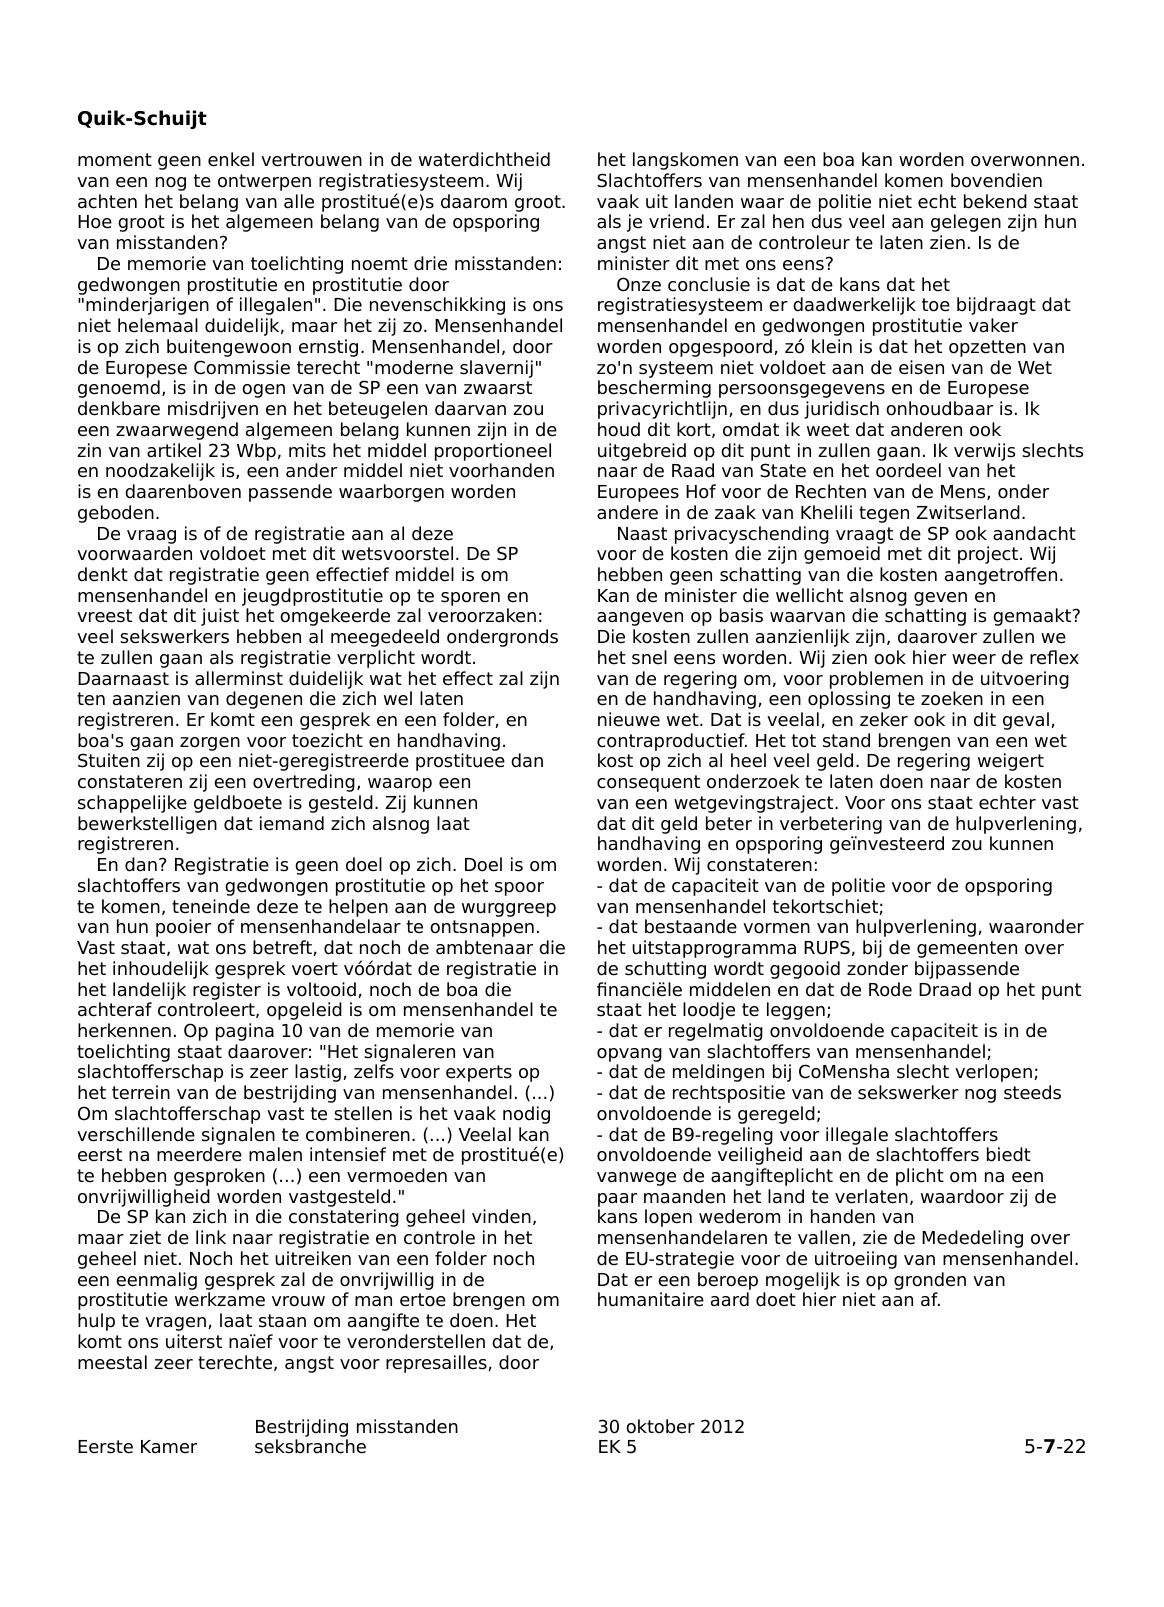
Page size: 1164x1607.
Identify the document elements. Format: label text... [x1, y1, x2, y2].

text moment geen enkel vertrouwen in de waterdichtheid van een nog te ontwerpen registratiesysteem. Wij achten het belang van alle prostitué(e)s daarom groot. Hoe groot is het algemeen belang van de opsporing van misstanden? [77, 150, 567, 254]
text - dat de B9-regeling voor illegale slachtoffers onvoldoende veiligheid aan de slachtoffers biedt vanwege de aangifteplicht en de plicht om na een paar maanden het land te verlaten, waardoor zij de kans lopen wederom in handen van mensenhandelaren te vallen, zie de Mededeling over de EU-strategie voor de uitroeiing van mensenhandel. Dat er een beroep mogelijk is op gronden van humanitaire aard doet hier niet aan af. [596, 1124, 1087, 1311]
text het langskomen van een boa kan worden overwonnen. Slachtoffers van mensenhandel komen bovendien vaak uit landen waar de politie niet echt bekend staat als je vriend. Er zal hen dus veel aan gelegen zijn hun angst niet aan de controleur te laten zien. Is de minister dit met ons eens? [596, 150, 1087, 274]
text Naast privacyschending vraagt de SP ook aandacht voor de kosten die zijn gemoeid met dit project. Wij hebben geen schatting van die kosten aangetroffen. Kan de minister die wellicht alsnog geven en aangeven op basis waarvan die schatting is gemaakt? Die kosten zullen aanzienlijk zijn, daarover zullen we het snel eens worden. Wij zien ook hier weer de reflex van de regering om, voor problemen in de uitvoering en de handhaving, een oplossing te zoeken in een nieuwe wet. Dat is veelal, en zeker ook in dit geval, contraproductief. Het tot stand brengen van een wet kost op zich al heel veel geld. De regering weigert consequent onderzoek te laten doen naar de kosten van een wetgevingstraject. Voor ons staat echter vast dat dit geld beter in verbetering van de hulpverlening, handhaving en opsporing geïnvesteerd zou kunnen worden. Wij constateren: [596, 523, 1087, 876]
text - dat er regelmatig onvoldoende capaciteit is in de opvang van slachtoffers van mensenhandel; [596, 1021, 1087, 1062]
text De memorie van toelichting noemt drie misstanden: gedwongen prostitutie en prostitutie door "minderjarigen of illegalen". Die nevenschikking is ons niet helemaal duidelijk, maar het zij zo. Mensenhandel is op zich buitengewoon ernstig. Mensenhandel, door de Europese Commissie terecht "moderne slavernij" genoemd, is in de ogen van de SP een van zwaarst denkbare misdrijven en het beteugelen daarvan zou een zwaarwegend algemeen belang kunnen zijn in de zin van artikel 23 Wbp, mits het middel proportioneel en noodzakelijk is, een ander middel niet voorhanden is en daarenboven passende waarborgen worden geboden. [77, 254, 567, 523]
text - dat de meldingen bij CoMensha slecht verlopen; [596, 1062, 1087, 1083]
text En dan? Registratie is geen doel op zich. Doel is om slachtoffers van gedwongen prostitutie op het spoor te komen, teneinde deze te helpen aan de wurggreep van hun pooier of mensenhandelaar te ontsnappen. Vast staat, wat ons betreft, dat noch de ambtenaar die het inhoudelijk gesprek voert vóórdat de registratie in het landelijk register is voltooid, noch de boa die achteraf controleert, opgeleid is om mensenhandel te herkennen. Op pagina 10 van de memorie van toelichting staat daarover: "Het signaleren van slachtofferschap is zeer lastig, zelfs voor experts op het terrein van de bestrijding van mensenhandel. (...) Om slachtofferschap vast te stellen is het vaak nodig verschillende signalen te combineren. (...) Veelal kan eerst na meerdere malen intensief met de prostitué(e) te hebben gesproken (...) een vermoeden van onvrijwilligheid worden vastgesteld." [77, 855, 567, 1207]
text De SP kan zich in die constatering geheel vinden, maar ziet de link naar registratie en controle in het geheel niet. Noch het uitreiken van een folder noch een eenmalig gesprek zal de onvrijwillig in de prostitutie werkzame vrouw of man ertoe brengen om hulp te vragen, laat staan om aangifte te doen. Het komt ons uiterst naïef voor te veronderstellen dat de, meestal zeer terechte, angst voor represailles, door [77, 1207, 567, 1373]
text Onze conclusie is dat de kans dat het registratiesysteem er daadwerkelijk toe bijdraagt dat mensenhandel en gedwongen prostitutie vaker worden opgespoord, zó klein is dat het opzetten van zo'n systeem niet voldoet aan de eisen van de Wet bescherming persoonsgegevens en de Europese privacyrichtlijn, en dus juridisch onhoudbaar is. Ik houd dit kort, omdat ik weet dat anderen ook uitgebreid op dit punt in zullen gaan. Ik verwijs slechts naar de Raad van State en het oordeel van het Europees Hof voor de Rechten van de Mens, onder andere in de zaak van Khelili tegen Zwitserland. [596, 274, 1087, 523]
text - dat bestaande vormen van hulpverlening, waaronder het uitstapprogramma RUPS, bij de gemeenten over de schutting wordt gegooid zonder bijpassende financiële middelen en dat de Rode Draad op het punt staat het loodje te leggen; [596, 917, 1087, 1021]
text De vraag is of de registratie aan al deze voorwaarden voldoet met dit wetsvoorstel. De SP denkt dat registratie geen effectief middel is om mensenhandel en jeugdprostitutie op te sporen en vreest dat dit juist het omgekeerde zal veroorzaken: veel sekswerkers hebben al meegedeeld ondergronds te zullen gaan als registratie verplicht wordt. Daarnaast is allerminst duidelijk wat het effect zal zijn ten aanzien van degenen die zich wel laten registreren. Er komt een gesprek en een folder, en boa's gaan zorgen voor toezicht en handhaving. Stuiten zij op een niet-geregistreerde prostituee dan constateren zij een overtreding, waarop een schappelijke geldboete is gesteld. Zij kunnen bewerkstelligen dat iemand zich alsnog laat registreren. [77, 523, 567, 855]
text - dat de capaciteit van de politie voor de opsporing van mensenhandel tekortschiet; [596, 876, 1087, 917]
text - dat de rechtspositie van de sekswerker nog steeds onvoldoende is geregeld; [596, 1083, 1087, 1124]
